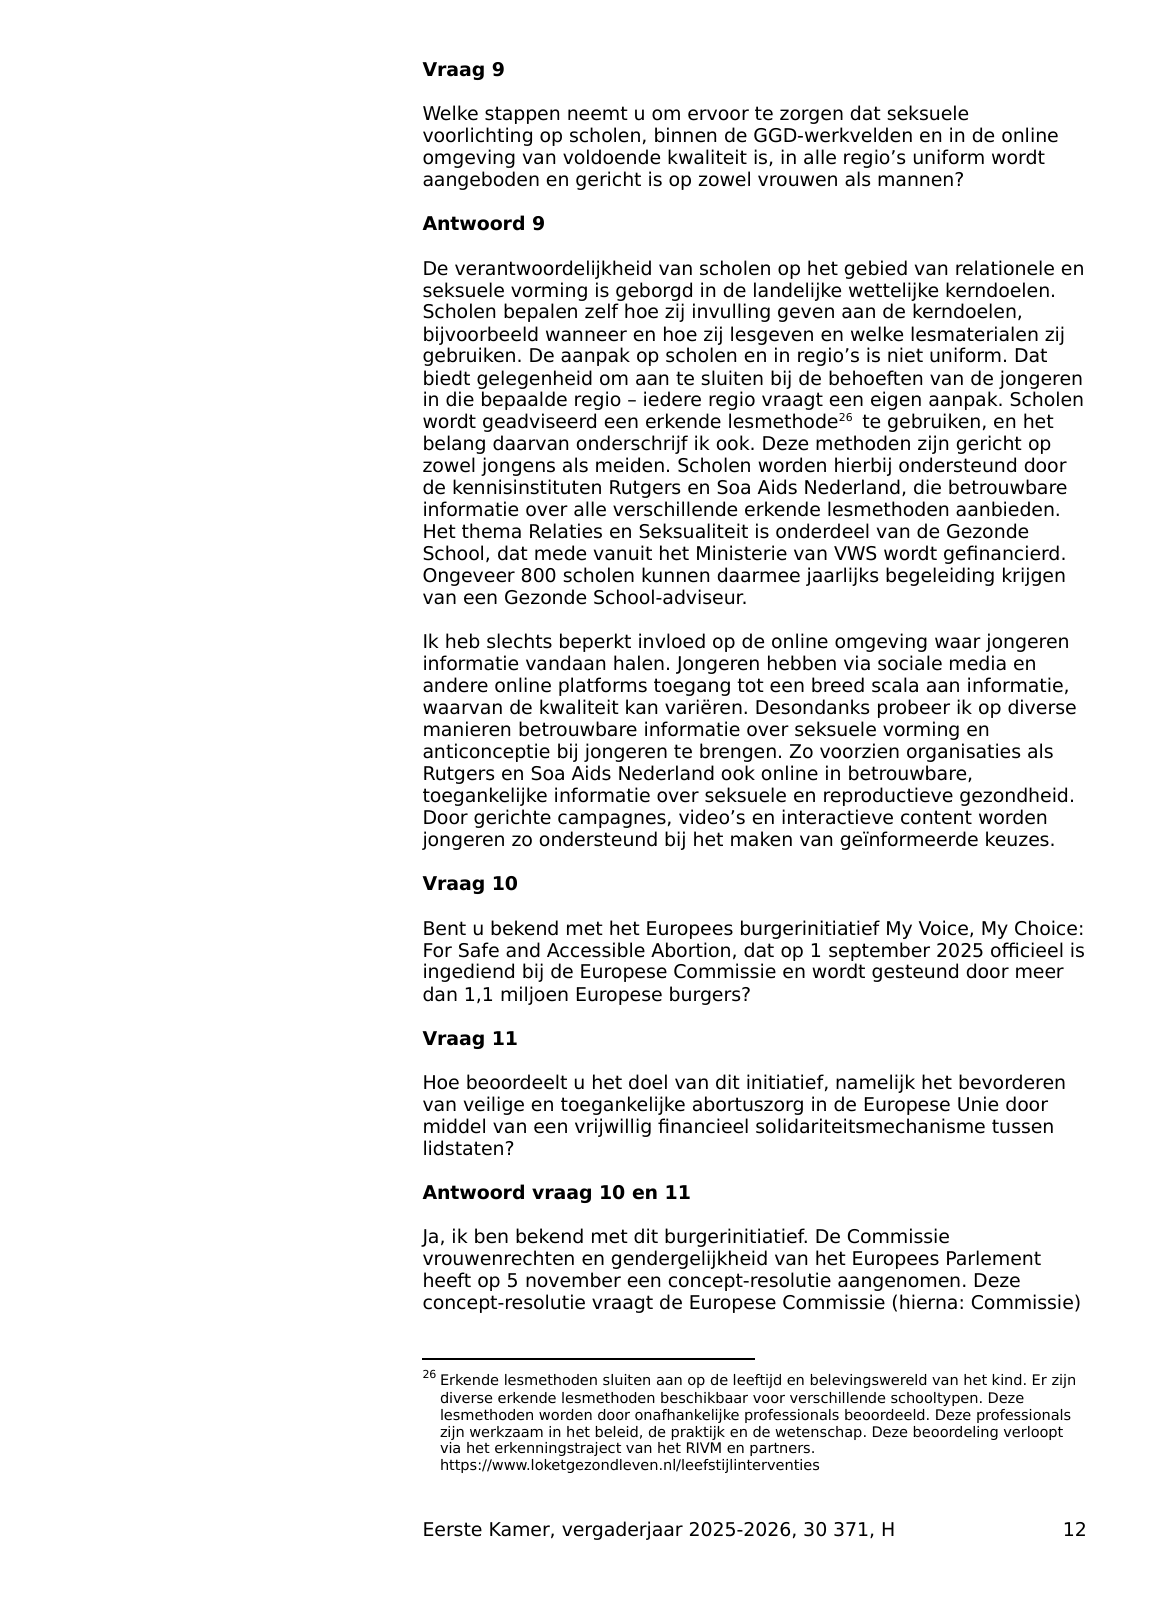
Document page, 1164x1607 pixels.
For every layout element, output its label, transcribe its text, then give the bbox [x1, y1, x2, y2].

text Hoe beoordeelt u het doel van dit initiatief, namelijk het bevorderen van veilige en toegankelijke abortuszorg in de Europese Unie door middel van een vrijwillig financieel solidariteitsmechanisme tussen lidstaten? [422, 1072, 1087, 1160]
subtitle Antwoord vraag 10 en 11 [422, 1182, 1087, 1204]
text Ik heb slechts beperkt invloed op de online omgeving waar jongeren informatie vandaan halen. Jongeren hebben via sociale media en andere online platforms toegang tot een breed scala aan informatie, waarvan de kwaliteit kan variëren. Desondanks probeer ik op diverse manieren betrouwbare informatie over seksuele vorming en anticonceptie bij jongeren te brengen. Zo voorzien organisaties als Rutgers en Soa Aids Nederland ook online in betrouwbare, toegankelijke informatie over seksuele en reproductieve gezondheid. Door gerichte campagnes, video’s en interactieve content worden jongeren zo ondersteund bij het maken van geïnformeerde keuzes. [422, 631, 1087, 851]
subtitle Vraag 11 [422, 1028, 1087, 1049]
subtitle Vraag 9 [422, 59, 1087, 81]
text Erkende lesmethoden sluiten aan op de leeftijd en belevingswereld van het kind. Er zijn diverse erkende lesmethoden beschikbaar voor verschillende schooltypen. Deze lesmethoden worden door onafhankelijke professionals beoordeeld. Deze professionals zijn werkzaam in het beleid, de praktijk en de wetenschap. Deze beoordeling verloopt via het erkenningstraject van het RIVM en partners. https://www.loketgezondleven.nl/leefstijlinterventies [422, 1368, 1087, 1474]
text De verantwoordelijkheid van scholen op het gebied van relationele en seksuele vorming is geborgd in de landelijke wettelijke kerndoelen. Scholen bepalen zelf hoe zij invulling geven aan de kerndoelen, bijvoorbeeld wanneer en hoe zij lesgeven en welke lesmaterialen zij gebruiken. De aanpak op scholen en in regio’s is niet uniform. Dat biedt gelegenheid om aan te sluiten bij de behoeften van de jongeren in die bepaalde regio – iedere regio vraagt een eigen aanpak. Scholen wordt geadviseerd een erkende lesmethode te gebruiken, en het belang daarvan onderschrijf ik ook. Deze methoden zijn gericht op zowel jongens als meiden. Scholen worden hierbij ondersteund door de kennisinstituten Rutgers en Soa Aids Nederland, die betrouwbare informatie over alle verschillende erkende lesmethoden aanbieden. Het thema Relaties en Seksualiteit is onderdeel van de Gezonde School, dat mede vanuit het Ministerie van VWS wordt gefinancierd. Ongeveer 800 scholen kunnen daarmee jaarlijks begeleiding krijgen van een Gezonde School-adviseur. [422, 257, 1087, 609]
text Ja, ik ben bekend met dit burgerinitiatief. De Commissie vrouwenrechten en gendergelijkheid van het Europees Parlement heeft op 5 november een concept-resolutie aangenomen. Deze concept-resolutie vraagt de Europese Commissie (hierna: Commissie) [422, 1226, 1087, 1314]
text Welke stappen neemt u om ervoor te zorgen dat seksuele voorlichting op scholen, binnen de GGD-werkvelden en in de online omgeving van voldoende kwaliteit is, in alle regio’s uniform wordt aangeboden en gericht is op zowel vrouwen als mannen? [422, 103, 1087, 191]
subtitle Antwoord 9 [422, 213, 1087, 235]
subtitle Vraag 10 [422, 873, 1087, 895]
text Bent u bekend met het Europees burgerinitiatief My Voice, My Choice: For Safe and Accessible Abortion, dat op 1 september 2025 officieel is ingediend bij de Europese Commissie en wordt gesteund door meer dan 1,1 miljoen Europese burgers? [422, 917, 1087, 1005]
